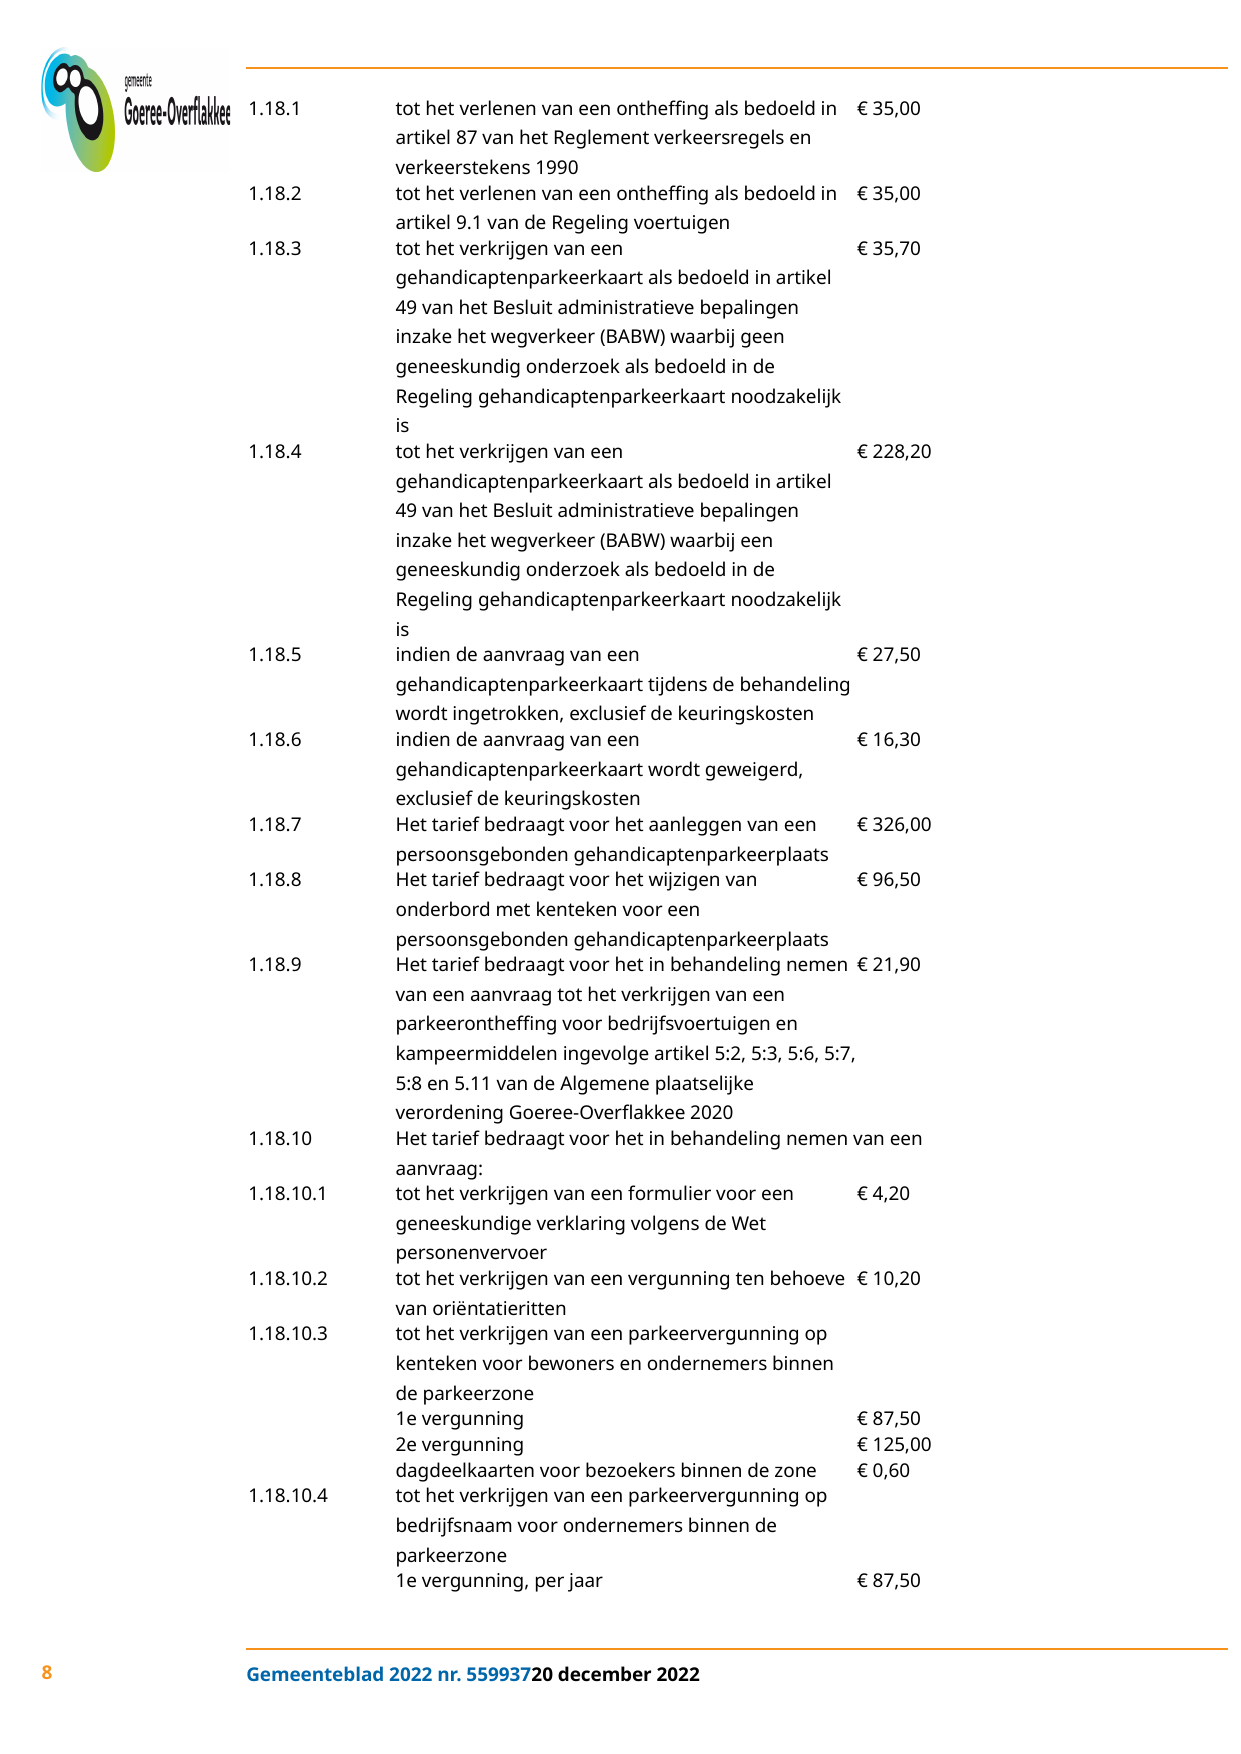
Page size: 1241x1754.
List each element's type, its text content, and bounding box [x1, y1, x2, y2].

table_cell tot het verkrijgen van een gehandicaptenparkeerkaart als bedoeld in artikel 49 van het Besluit administratieve bepalingen inzake het wegverkeer (BABW) waarbij geen geneeskundig onderzoek als bedoeld in de Regeling gehandicaptenparkeerkaart noodzakelijk is [395, 235, 857, 438]
table_cell € 96,50 [857, 867, 1004, 951]
table_cell tot het verkrijgen van een formulier voor een geneeskundige verklaring volgens de Wet personenvervoer [395, 1180, 857, 1265]
table_cell € 87,50 [857, 1568, 1004, 1593]
table_cell 1.18.4 [248, 438, 395, 641]
table_cell 1.18.5 [248, 641, 395, 726]
table_cell 2e vergunning [395, 1431, 857, 1457]
table_cell tot het verkrijgen van een parkeervergunning op bedrijfsnaam voor ondernemers binnen de parkeerzone [395, 1483, 857, 1568]
table_cell 1e vergunning, per jaar [395, 1568, 857, 1593]
table_cell tot het verkrijgen van een parkeervergunning op kenteken voor bewoners en ondernemers binnen de parkeerzone [395, 1321, 857, 1406]
table_cell € 326,00 [857, 811, 1004, 867]
table_cell 1.18.9 [248, 951, 395, 1125]
table_cell [248, 1457, 395, 1483]
table_cell 1.18.6 [248, 726, 395, 811]
table_cell € 10,20 [857, 1265, 1004, 1321]
table_cell tot het verlenen van een ontheffing als bedoeld in artikel 9.1 van de Regeling voertuigen [395, 180, 857, 235]
table_cell 1.18.7 [248, 811, 395, 867]
table_cell tot het verkrijgen van een vergunning ten behoeve van oriëntatieritten [395, 1265, 857, 1321]
table_cell € 21,90 [857, 951, 1004, 1125]
table_cell indien de aanvraag van een gehandicaptenparkeerkaart wordt geweigerd, exclusief de keuringskosten [395, 726, 857, 811]
table_cell Het tarief bedraagt voor het in behandeling nemen van een aanvraag tot het verkrijgen van een parkeerontheffing voor bedrijfsvoertuigen en kampeermiddelen ingevolge artikel 5:2, 5:3, 5:6, 5:7, 5:8 en 5.11 van de Algemene plaatselijke verordening Goeree-Overflakkee 2020 [395, 951, 857, 1125]
table_cell tot het verlenen van een ontheffing als bedoeld in artikel 87 van het Reglement verkeersregels en verkeerstekens 1990 [395, 95, 857, 180]
table_cell 1e vergunning [395, 1406, 857, 1431]
table_cell € 35,00 [857, 95, 1004, 180]
table_cell € 228,20 [857, 438, 1004, 641]
table_cell 1.18.2 [248, 180, 395, 235]
table_cell 1.18.8 [248, 867, 395, 951]
table_cell 1.18.10.1 [248, 1180, 395, 1265]
table_cell dagdeelkaarten voor bezoekers binnen de zone [395, 1457, 857, 1483]
table_cell € 35,00 [857, 180, 1004, 235]
table_cell [857, 1483, 1004, 1568]
table_cell 1.18.10.3 [248, 1321, 395, 1406]
table_cell € 4,20 [857, 1180, 1004, 1265]
table_cell 1.18.10.4 [248, 1483, 395, 1568]
table_cell € 0,60 [857, 1457, 1004, 1483]
table_cell Het tarief bedraagt voor het in behandeling nemen van een aanvraag: [395, 1125, 1004, 1180]
table_cell [857, 1321, 1004, 1406]
table_cell [248, 1431, 395, 1457]
table_cell [248, 1568, 395, 1593]
table_cell € 27,50 [857, 641, 1004, 726]
table_cell 1.18.10 [248, 1125, 395, 1180]
table_cell € 35,70 [857, 235, 1004, 438]
table_cell Het tarief bedraagt voor het wijzigen van onderbord met kenteken voor een persoonsgebonden gehandicaptenparkeerplaats [395, 867, 857, 951]
table_cell tot het verkrijgen van een gehandicaptenparkeerkaart als bedoeld in artikel 49 van het Besluit administratieve bepalingen inzake het wegverkeer (BABW) waarbij een geneeskundig onderzoek als bedoeld in de Regeling gehandicaptenparkeerkaart noodzakelijk is [395, 438, 857, 641]
picture [41, 47, 231, 172]
table_cell Het tarief bedraagt voor het aanleggen van een persoonsgebonden gehandicaptenparkeerplaats [395, 811, 857, 867]
table_cell € 125,00 [857, 1431, 1004, 1457]
table_cell [248, 1406, 395, 1431]
table_cell indien de aanvraag van een gehandicaptenparkeerkaart tijdens de behandeling wordt ingetrokken, exclusief de keuringskosten [395, 641, 857, 726]
table_cell 1.18.1 [248, 95, 395, 180]
table_cell 1.18.3 [248, 235, 395, 438]
table_cell 1.18.10.2 [248, 1265, 395, 1321]
table_cell € 87,50 [857, 1406, 1004, 1431]
table_cell € 16,30 [857, 726, 1004, 811]
